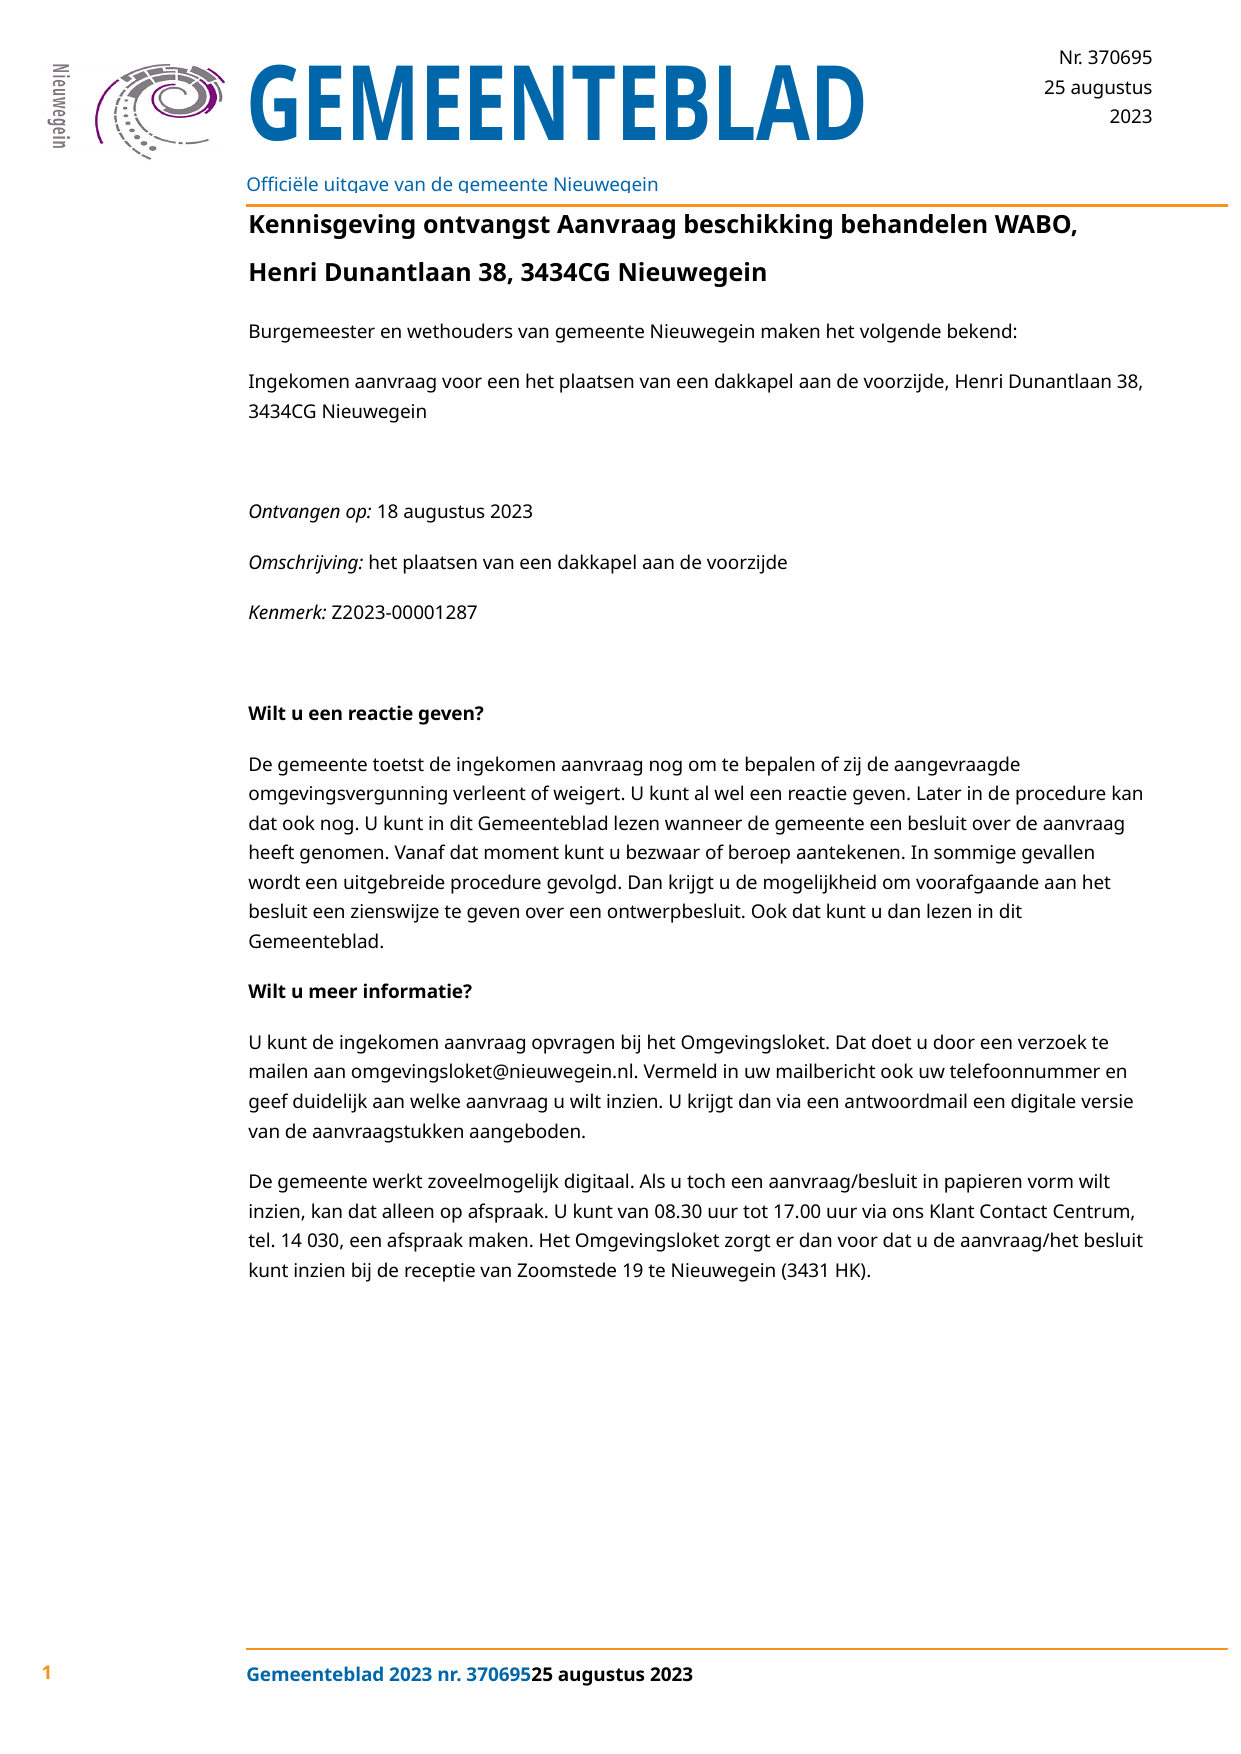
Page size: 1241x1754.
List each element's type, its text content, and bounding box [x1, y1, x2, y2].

text Ingekomen aanvraag voor een het plaatsen van een dakkapel aan de voorzijde, Henri Dunantlaan 38, 3434CG Nieuwegein [248, 368, 1152, 424]
picture [41, 47, 231, 172]
text Kenmerk: Z2023-00001287 [248, 599, 1152, 625]
text Omschrijving: het plaatsen van een dakkapel aan de voorzijde [248, 549, 1152, 575]
text Kennisgeving ontvangst Aanvraag beschikking behandelen WABO, Henri Dunantlaan 38, 3434CG Nieuwegein [248, 207, 1152, 288]
text U kunt de ingekomen aanvraag opvragen bij het Omgevingsloket. Dat doet u door een verzoek te mailen aan omgevingsloket@nieuwegein.nl. Vermeld in uw mailbericht ook uw telefoonnummer en geef duidelijk aan welke aanvraag u wilt inzien. U krijgt dan via een antwoordmail een digitale versie van de aanvraagstukken aangeboden. [248, 1029, 1152, 1144]
text De gemeente toetst de ingekomen aanvraag nog om te bepalen of zij de aangevraagde omgevingsvergunning verleent of weigert. U kunt al wel een reactie geven. Later in de procedure kan dat ook nog. U kunt in dit Gemeenteblad lezen wanneer de gemeente een besluit over de aanvraag heeft genomen. Vanaf dat moment kunt u bezwaar of beroep aantekenen. In sommige gevallen wordt een uitgebreide procedure gevolgd. Dan krijgt u de mogelijkheid om voorafgaande aan het besluit een zienswijze te geven over een ontwerpbesluit. Ook dat kunt u dan lezen in dit Gemeenteblad. [248, 751, 1152, 954]
text De gemeente werkt zoveelmogelijk digitaal. Als u toch een aanvraag/besluit in papieren vorm wilt inzien, kan dat alleen op afspraak. U kunt van 08.30 uur tot 17.00 uur via ons Klant Contact Centrum, tel. 14 030, een afspraak maken. Het Omgevingsloket zorgt er dan voor dat u de aanvraag/het besluit kunt inzien bij de receptie van Zoomstede 19 te Nieuwegein (3431 HK). [248, 1168, 1152, 1283]
text Burgemeester en wethouders van gemeente Nieuwegein maken het volgende bekend: [248, 318, 1152, 344]
text Ontvangen op: 18 augustus 2023 [248, 499, 1152, 524]
text Wilt u een reactie geven? [248, 700, 1152, 726]
text Wilt u meer informatie? [248, 979, 1152, 1004]
